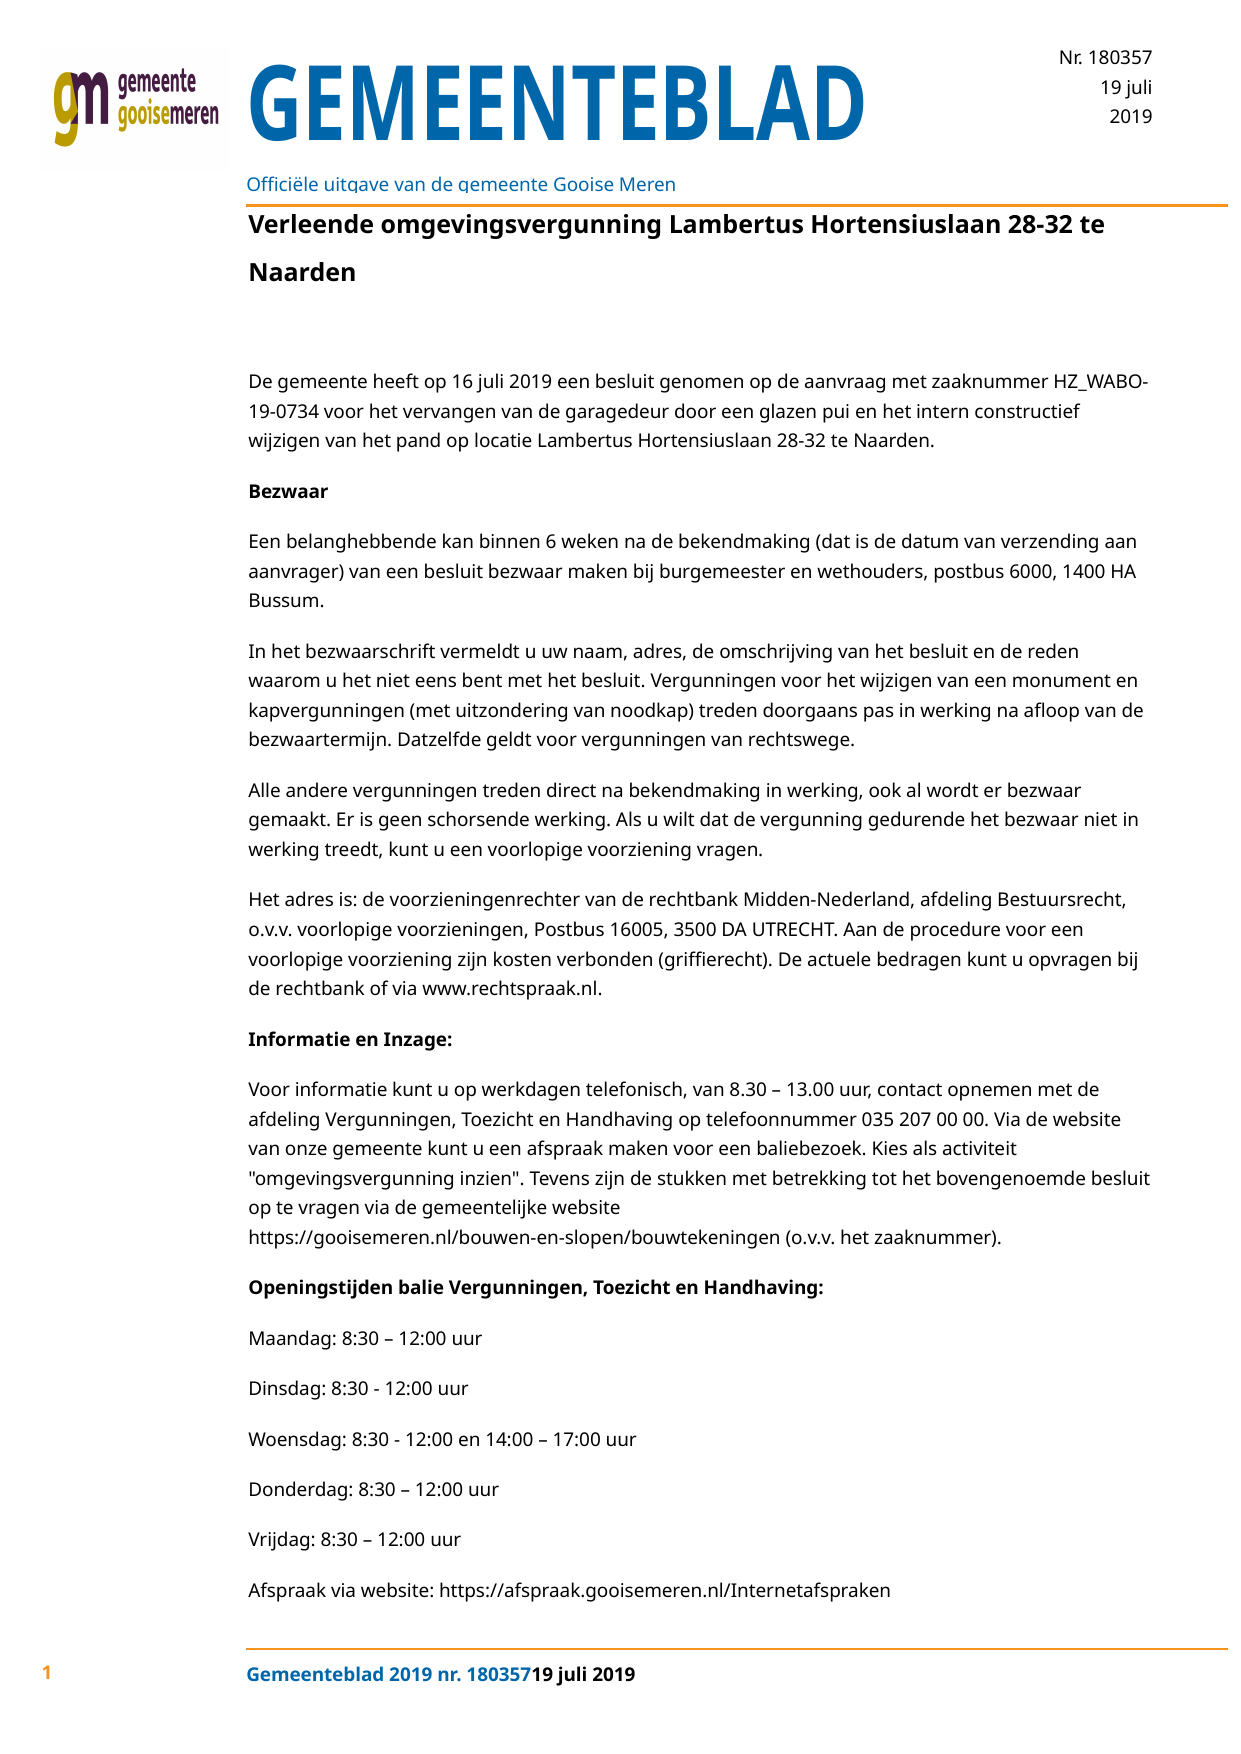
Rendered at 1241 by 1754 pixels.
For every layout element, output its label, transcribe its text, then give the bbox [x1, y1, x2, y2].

text Een belanghebbende kan binnen 6 weken na de bekendmaking (dat is de datum van verzending aan aanvrager) van een besluit bezwaar maken bij burgemeester en wethouders, postbus 6000, 1400 HA Bussum. [248, 528, 1152, 613]
text Afspraak via website: https://afspraak.gooisemeren.nl/Internetafspraken [248, 1577, 1152, 1603]
text Bezwaar [248, 478, 1152, 504]
text Informatie en Inzage: [248, 1026, 1152, 1052]
text Het adres is: de voorzieningenrechter van de rechtbank Midden-Nederland, afdeling Bestuursrecht, o.v.v. voorlopige voorzieningen, Postbus 16005, 3500 DA UTRECHT. Aan de procedure voor een voorlopige voorziening zijn kosten verbonden (griffierecht). De actuele bedragen kunt u opvragen bij de rechtbank of via www.rechtspraak.nl. [248, 887, 1152, 1001]
text Alle andere vergunningen treden direct na bekendmaking in werking, ook al wordt er bezwaar gemaakt. Er is geen schorsende werking. Als u wilt dat de vergunning gedurende het bezwaar niet in werking treedt, kunt u een voorlopige voorziening vragen. [248, 777, 1152, 862]
text In het bezwaarschrift vermeldt u uw naam, adres, de omschrijving van het besluit en de reden waarom u het niet eens bent met het besluit. Vergunningen voor het wijzigen van een monument en kapvergunningen (met uitzondering van noodkap) treden doorgaans pas in werking na afloop van de bezwaartermijn. Datzelfde geldt voor vergunningen van rechtswege. [248, 638, 1152, 752]
text Maandag: 8:30 – 12:00 uur [248, 1325, 1152, 1351]
text De gemeente heeft op 16 juli 2019 een besluit genomen op de aanvraag met zaaknummer HZ_WABO-19-0734 voor het vervangen van de garagedeur door een glazen pui en het intern constructief wijzigen van het pand op locatie Lambertus Hortensiuslaan 28-32 te Naarden. [248, 368, 1152, 453]
text Verleende omgevingsvergunning Lambertus Hortensiuslaan 28-32 te Naarden [248, 207, 1152, 288]
text Donderdag: 8:30 – 12:00 uur [248, 1476, 1152, 1502]
text Vrijdag: 8:30 – 12:00 uur [248, 1527, 1152, 1552]
picture [41, 47, 231, 172]
text Voor informatie kunt u op werkdagen telefonisch, van 8.30 – 13.00 uur, contact opnemen met de afdeling Vergunningen, Toezicht en Handhaving op telefoonnummer 035 207 00 00. Via de website van onze gemeente kunt u een afspraak maken voor een baliebezoek. Kies als activiteit "omgevingsvergunning inzien". Tevens zijn de stukken met betrekking tot het bovengenoemde besluit op te vragen via de gemeentelijke website https://gooisemeren.nl/bouwen-en-slopen/bouwtekeningen (o.v.v. het zaaknummer). [248, 1076, 1152, 1250]
text Openingstijden balie Vergunningen, Toezicht en Handhaving: [248, 1274, 1152, 1300]
text Woensdag: 8:30 - 12:00 en 14:00 – 17:00 uur [248, 1426, 1152, 1452]
text Dinsdag: 8:30 - 12:00 uur [248, 1375, 1152, 1401]
